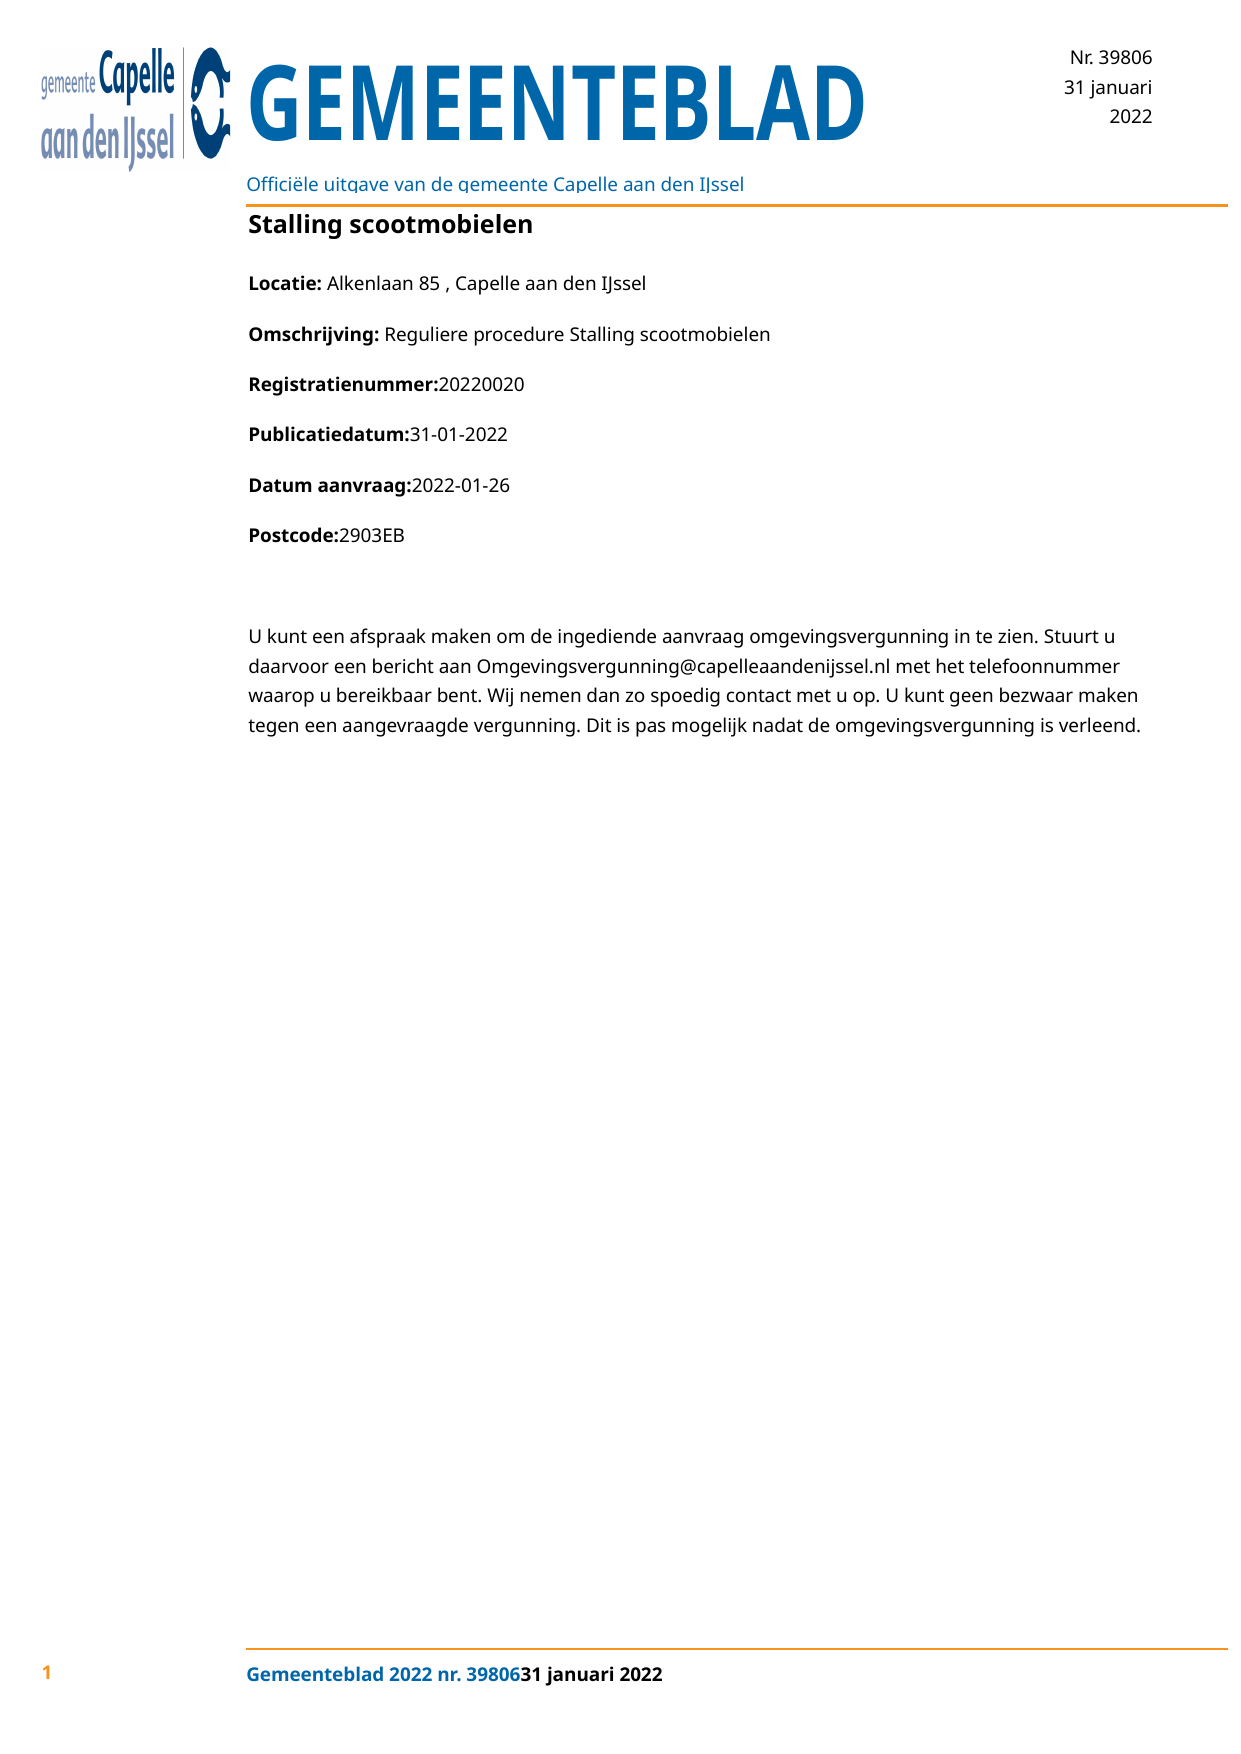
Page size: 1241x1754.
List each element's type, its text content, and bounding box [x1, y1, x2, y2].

picture [41, 47, 231, 172]
text Stalling scootmobielen [248, 207, 1152, 241]
text Publicatiedatum:31-01-2022 [248, 422, 1152, 447]
text U kunt een afspraak maken om de ingediende aanvraag omgevingsvergunning in te zien. Stuurt u daarvoor een bericht aan Omgevingsvergunning@capelleaandenijssel.nl met het telefoonnummer waarop u bereikbaar bent. Wij nemen dan zo spoedig contact met u op. U kunt geen bezwaar maken tegen een aangevraagde vergunning. Dit is pas mogelijk nadat de omgevingsvergunning is verleend. [248, 623, 1152, 738]
text Registratienummer:20220020 [248, 371, 1152, 397]
text Omschrijving: Reguliere procedure Stalling scootmobielen [248, 321, 1152, 346]
text Datum aanvraag:2022-01-26 [248, 472, 1152, 498]
text Postcode:2903EB [248, 522, 1152, 548]
text Locatie: Alkenlaan 85 , Capelle aan den IJssel [248, 270, 1152, 296]
